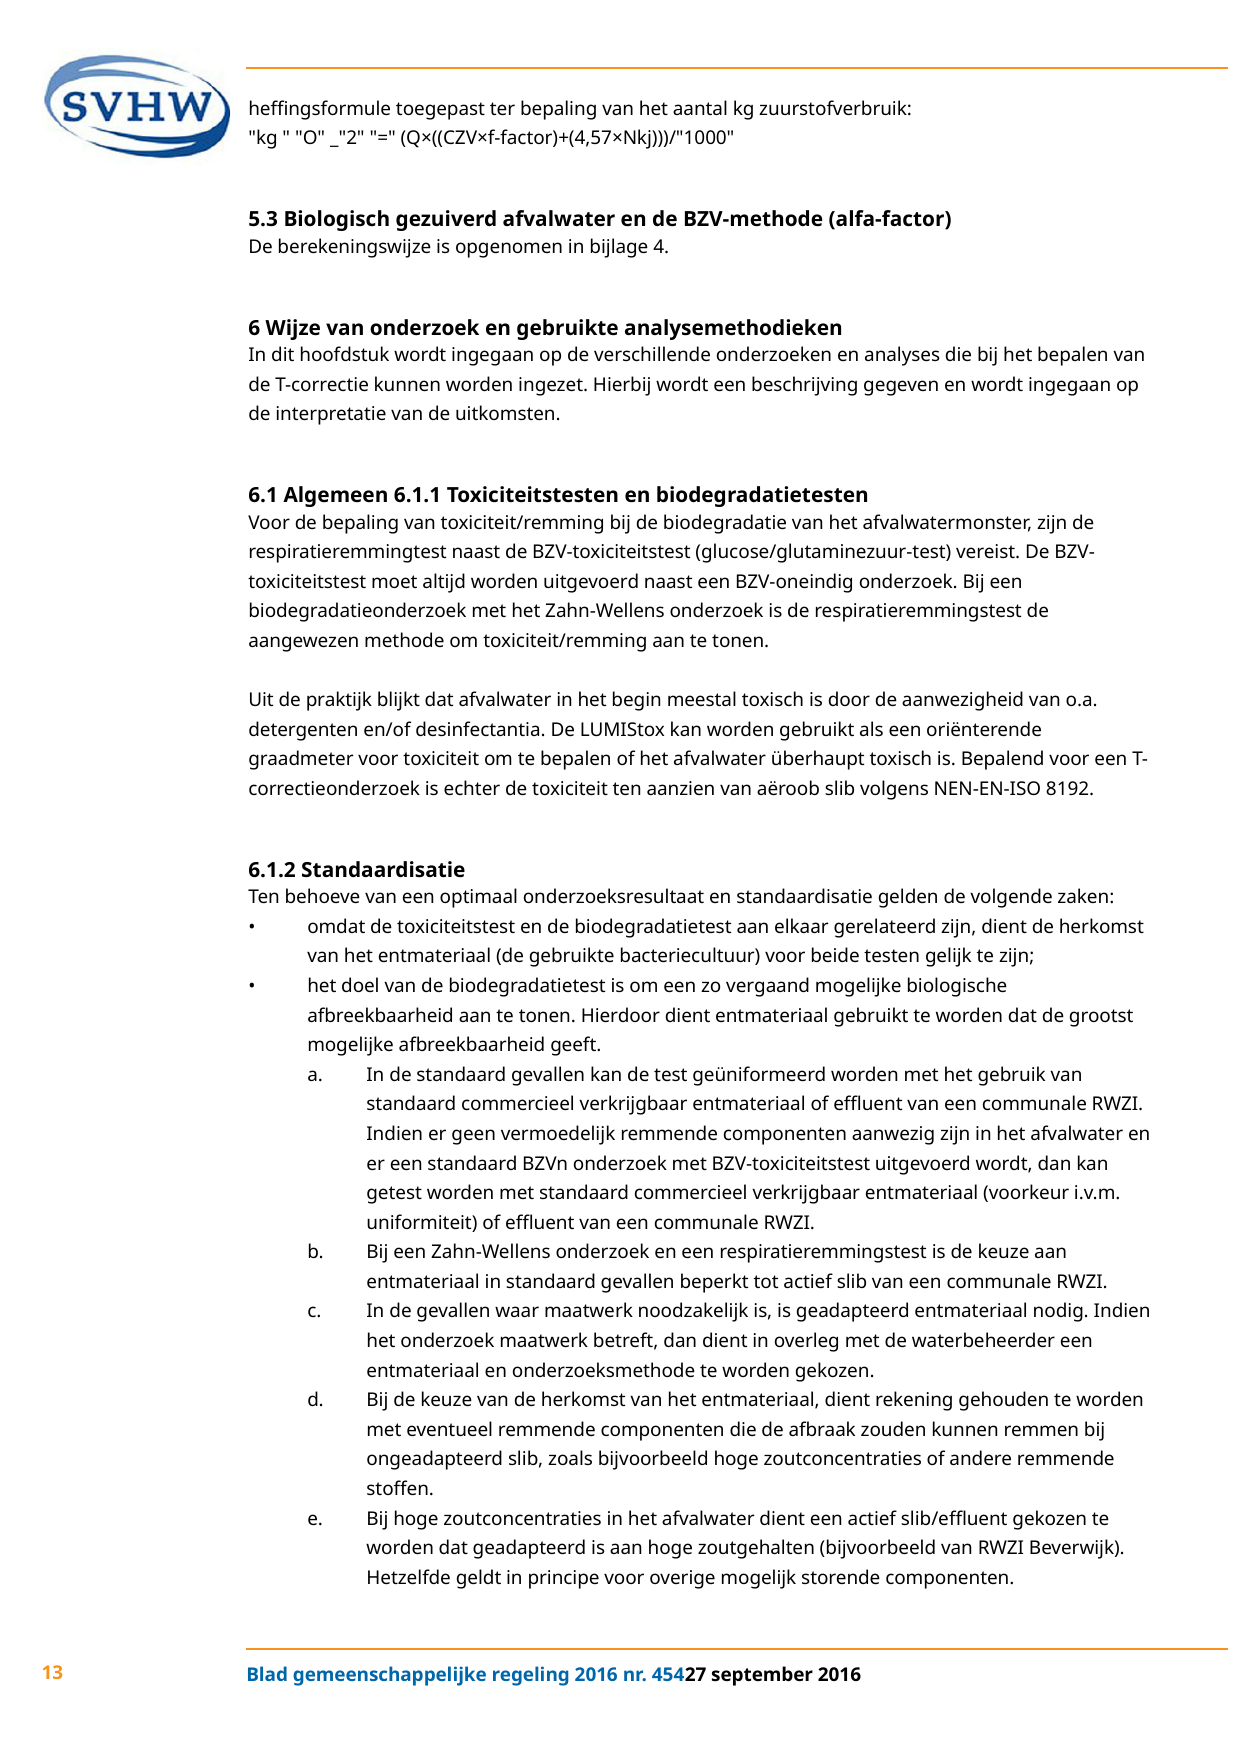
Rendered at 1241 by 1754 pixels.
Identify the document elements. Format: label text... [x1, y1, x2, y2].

text Voor de bepaling van toxiciteit/remming bij de biodegradatie van het afvalwatermonster, zijn de respiratieremmingtest naast de BZV-toxiciteitstest (glucose/glutaminezuur-test) vereist. De BZV- toxiciteitstest moet altijd worden uitgevoerd naast een BZV-oneindig onderzoek. Bij een biodegradatieonderzoek met het Zahn-Wellens onderzoek is de respiratieremmingstest de aangewezen methode om toxiciteit/remming aan te tonen. [248, 509, 1152, 653]
text 5.3 Biologisch gezuiverd afvalwater en de BZV-methode (alfa-factor) [248, 204, 1152, 233]
picture [41, 47, 231, 172]
list Bij de keuze van de herkomst van het entmateriaal, dient rekening gehouden te worden met eventueel remmende componenten die de afbraak zouden kunnen remmen bij ongeadapteerd slib, zoals bijvoorbeeld hoge zoutconcentraties of andere remmende stoffen. [307, 1386, 1152, 1501]
text "kg " "O" _"2" "=" (Q×((CZV×f-factor)+(4,57×Nkj)))/"1000" [248, 124, 1152, 150]
text 6.1.2 Standaardisatie [248, 855, 1152, 883]
text 6 Wijze van onderzoek en gebruikte analysemethodieken [248, 313, 1152, 341]
text In dit hoofdstuk wordt ingegaan op de verschillende onderzoeken en analyses die bij het bepalen van de T-correctie kunnen worden ingezet. Hierbij wordt een beschrijving gegeven en wordt ingegaan op de interpretatie van de uitkomsten. [248, 341, 1152, 426]
list In de standaard gevallen kan de test geüniformeerd worden met het gebruik van standaard commercieel verkrijgbaar entmateriaal of effluent van een communale RWZI. Indien er geen vermoedelijk remmende componenten aanwezig zijn in het afvalwater en er een standaard BZVn onderzoek met BZV-toxiciteitstest uitgevoerd wordt, dan kan getest worden met standaard commercieel verkrijgbaar entmateriaal (voorkeur i.v.m. uniformiteit) of effluent van een communale RWZI. [307, 1061, 1152, 1235]
text 6.1 Algemeen 6.1.1 Toxiciteitstesten en biodegradatietesten [248, 480, 1152, 509]
text heffingsformule toegepast ter bepaling van het aantal kg zuurstofverbruik: [248, 95, 1152, 121]
list Bij hoge zoutconcentraties in het afvalwater dient een actief slib/effluent gekozen te worden dat geadapteerd is aan hoge zoutgehalten (bijvoorbeeld van RWZI Beverwijk). Hetzelfde geldt in principe voor overige mogelijk storende componenten. [307, 1505, 1152, 1590]
list omdat de toxiciteitstest en de biodegradatietest aan elkaar gerelateerd zijn, dient de herkomst van het entmateriaal (de gebruikte bacteriecultuur) voor beide testen gelijk te zijn; [248, 913, 1152, 968]
list het doel van de biodegradatietest is om een zo vergaand mogelijke biologische afbreekbaarheid aan te tonen. Hierdoor dient entmateriaal gebruikt te worden dat de grootst mogelijke afbreekbaarheid geeft. [248, 972, 1152, 1057]
list In de gevallen waar maatwerk noodzakelijk is, is geadapteerd entmateriaal nodig. Indien het onderzoek maatwerk betreft, dan dient in overleg met de waterbeheerder een entmateriaal en onderzoeksmethode te worden gekozen. [307, 1298, 1152, 1383]
text De berekeningswijze is opgenomen in bijlage 4. [248, 233, 1152, 258]
list Bij een Zahn-Wellens onderzoek en een respiratieremmingstest is de keuze aan entmateriaal in standaard gevallen beperkt tot actief slib van een communale RWZI. [307, 1238, 1152, 1294]
text Uit de praktijk blijkt dat afvalwater in het begin meestal toxisch is door de aanwezigheid van o.a. detergenten en/of desinfectantia. De LUMIStox kan worden gebruikt als een oriënterende graadmeter voor toxiciteit om te bepalen of het afvalwater überhaupt toxisch is. Bepalend voor een T-correctieonderzoek is echter de toxiciteit ten aanzien van aëroob slib volgens NEN-EN-ISO 8192. [248, 686, 1152, 801]
text Ten behoeve van een optimaal onderzoeksresultaat en standaardisatie gelden de volgende zaken: [248, 883, 1152, 909]
